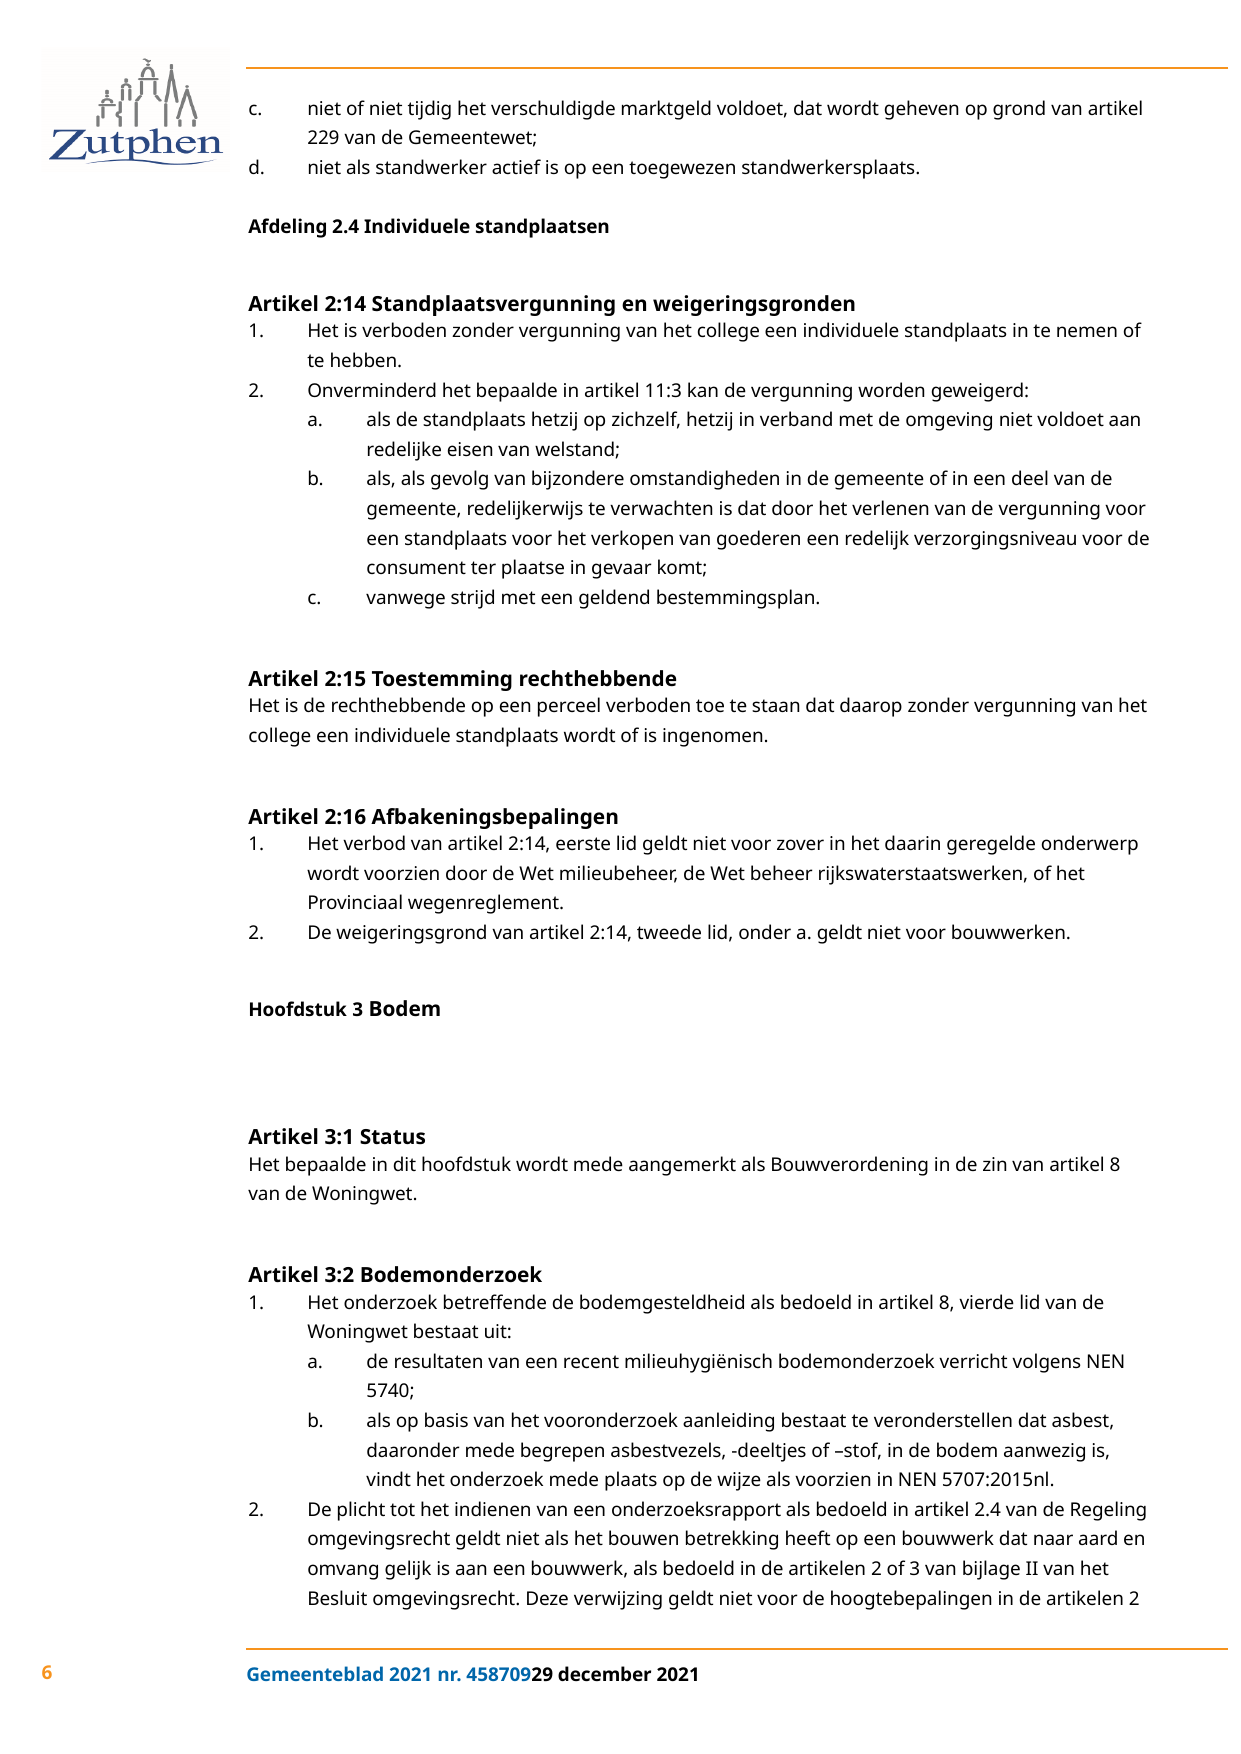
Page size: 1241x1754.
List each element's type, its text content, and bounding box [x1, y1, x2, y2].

list Onverminderd het bepaalde in artikel 11:3 kan de vergunning worden geweigerd: [248, 377, 1152, 403]
picture [41, 47, 231, 172]
text Artikel 3:2 Bodemonderzoek [248, 1261, 1152, 1289]
text Artikel 3:1 Status [248, 1122, 1152, 1151]
list niet of niet tijdig het verschuldigde marktgeld voldoet, dat wordt geheven op grond van artikel 229 van de Gemeentewet; [248, 95, 1152, 150]
text Artikel 2:14 Standplaatsvergunning en weigeringsgronden [248, 289, 1152, 318]
list als de standplaats hetzij op zichzelf, hetzij in verband met de omgeving niet voldoet aan redelijke eisen van welstand; [307, 406, 1152, 462]
list vanwege strijd met een geldend bestemmingsplan. [307, 584, 1152, 610]
list De weigeringsgrond van artikel 2:14, tweede lid, onder a. geldt niet voor bouwwerken. [248, 919, 1152, 945]
list De plicht tot het indienen van een onderzoeksrapport als bedoeld in artikel 2.4 van de Regeling omgevingsrecht geldt niet als het bouwen betrekking heeft op een bouwwerk dat naar aard en omvang gelijk is aan een bouwwerk, als bedoeld in de artikelen 2 of 3 van bijlage II van het Besluit omgevingsrecht. Deze verwijzing geldt niet voor de hoogtebepalingen in de artikelen 2 [248, 1496, 1152, 1611]
list Het onderzoek betreffende de bodemgesteldheid als bedoeld in artikel 8, vierde lid van de Woningwet bestaat uit: [248, 1289, 1152, 1344]
list als, als gevolg van bijzondere omstandigheden in de gemeente of in een deel van de gemeente, redelijkerwijs te verwachten is dat door het verlenen van de vergunning voor een standplaats voor het verkopen van goederen een redelijk verzorgingsniveau voor de consument ter plaatse in gevaar komt; [307, 466, 1152, 580]
text Afdeling 2.4 Individuele standplaatsen [248, 213, 1152, 239]
list Het verbod van artikel 2:14, eerste lid geldt niet voor zover in het daarin geregelde onderwerp wordt voorzien door de Wet milieubeheer, de Wet beheer rijkswaterstaatswerken, of het Provinciaal wegenreglement. [248, 830, 1152, 915]
text Artikel 2:15 Toestemming rechthebbende [248, 664, 1152, 692]
list de resultaten van een recent milieuhygiënisch bodemonderzoek verricht volgens NEN 5740; [307, 1348, 1152, 1403]
list Het is verboden zonder vergunning van het college een individuele standplaats in te nemen of te hebben. [248, 318, 1152, 373]
text Het bepaalde in dit hoofdstuk wordt mede aangemerkt als Bouwverordening in de zin van artikel 8 van de Woningwet. [248, 1151, 1152, 1206]
list niet als standwerker actief is op een toegewezen standwerkersplaats. [248, 154, 1152, 180]
text Het is de rechthebbende op een perceel verboden toe te staan dat daarop zonder vergunning van het college een individuele standplaats wordt of is ingenomen. [248, 692, 1152, 748]
list als op basis van het vooronderzoek aanleiding bestaat te veronderstellen dat asbest, daaronder mede begrepen asbestvezels, -deeltjes of –stof, in de bodem aanwezig is, vindt het onderzoek mede plaats op de wijze als voorzien in NEN 5707:2015nl. [307, 1407, 1152, 1492]
text Hoofdstuk 3 Bodem [248, 994, 1152, 1023]
text Artikel 2:16 Afbakeningsbepalingen [248, 802, 1152, 830]
